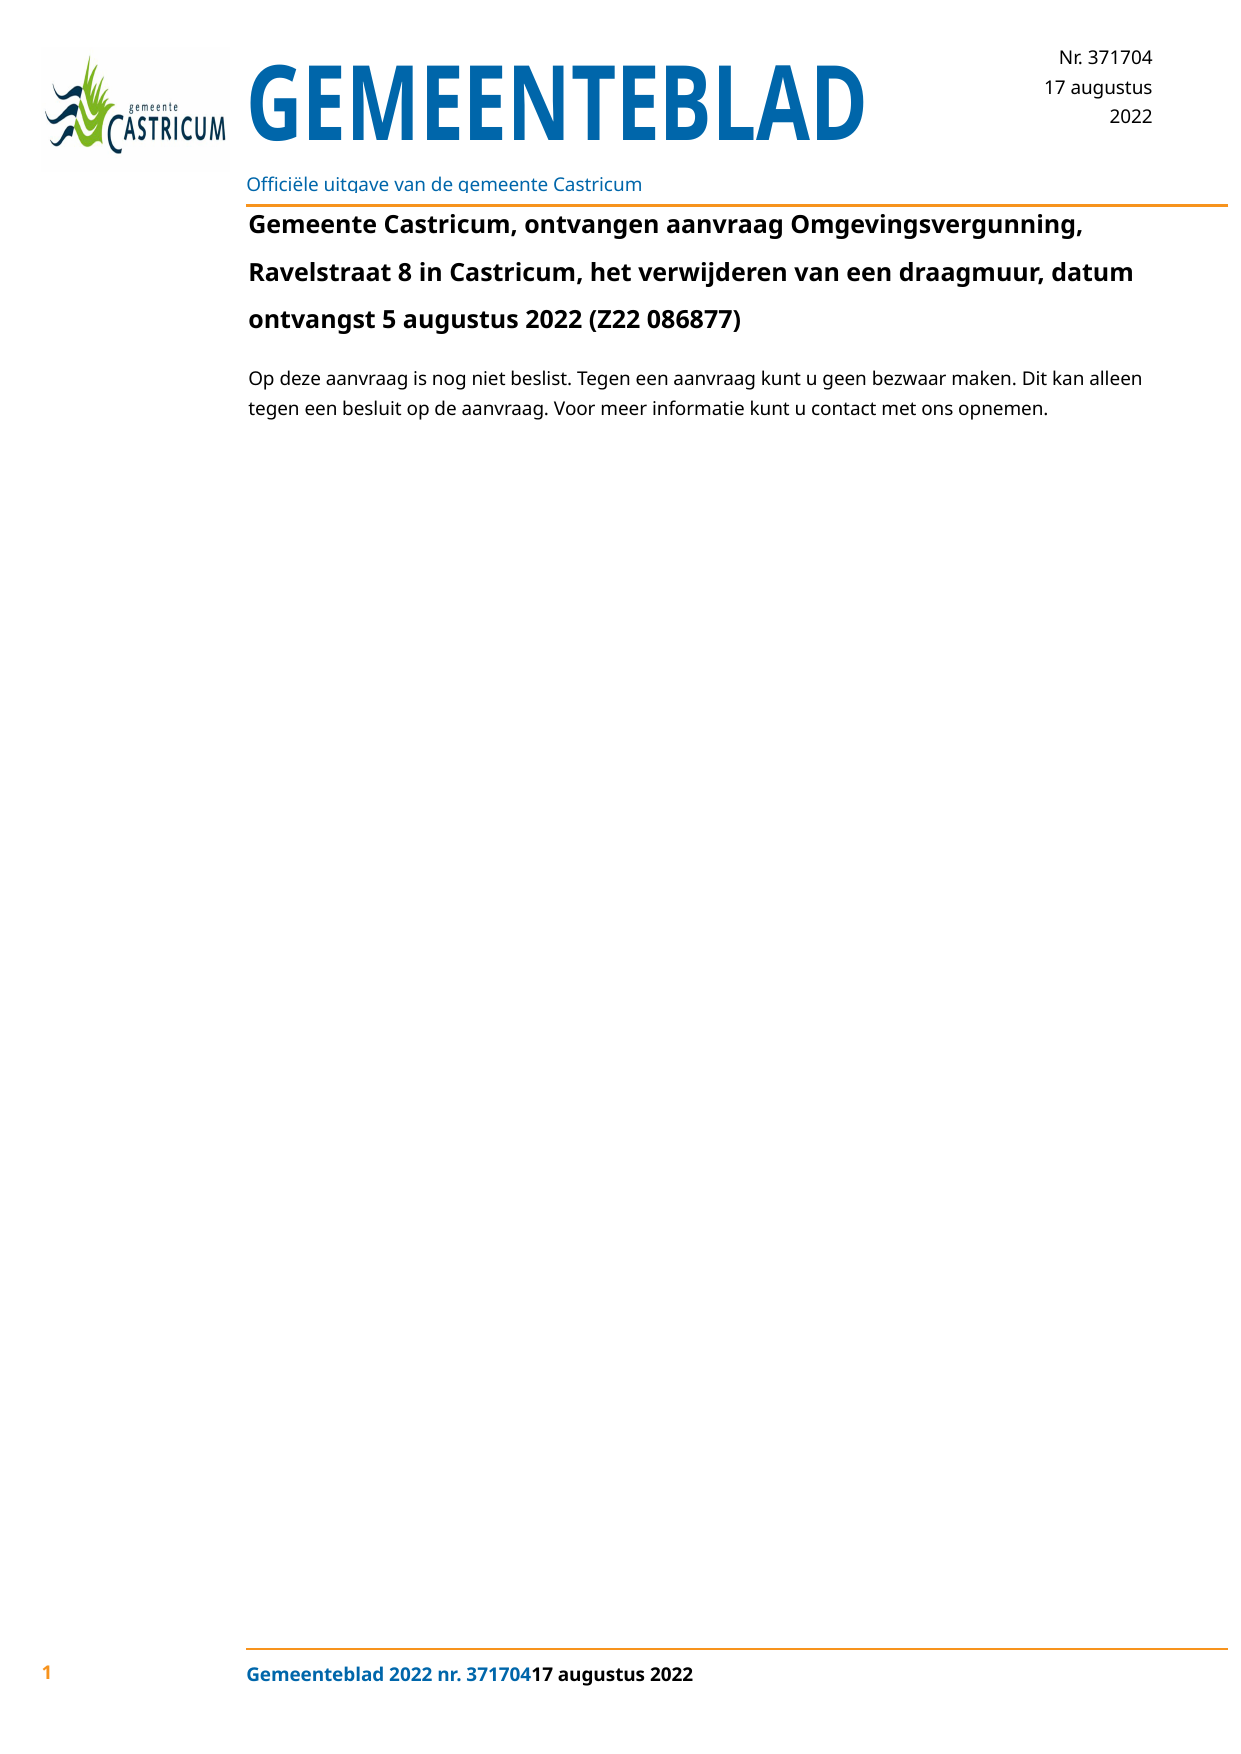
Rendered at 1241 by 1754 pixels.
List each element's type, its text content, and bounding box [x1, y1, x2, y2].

text Op deze aanvraag is nog niet beslist. Tegen een aanvraag kunt u geen bezwaar maken. Dit kan alleen tegen een besluit op de aanvraag. Voor meer informatie kunt u contact met ons opnemen. [248, 366, 1152, 421]
text Gemeente Castricum, ontvangen aanvraag Omgevingsvergunning, Ravelstraat 8 in Castricum, het verwijderen van een draagmuur, datum ontvangst 5 augustus 2022 (Z22 086877) [248, 207, 1152, 336]
picture [41, 47, 231, 172]
